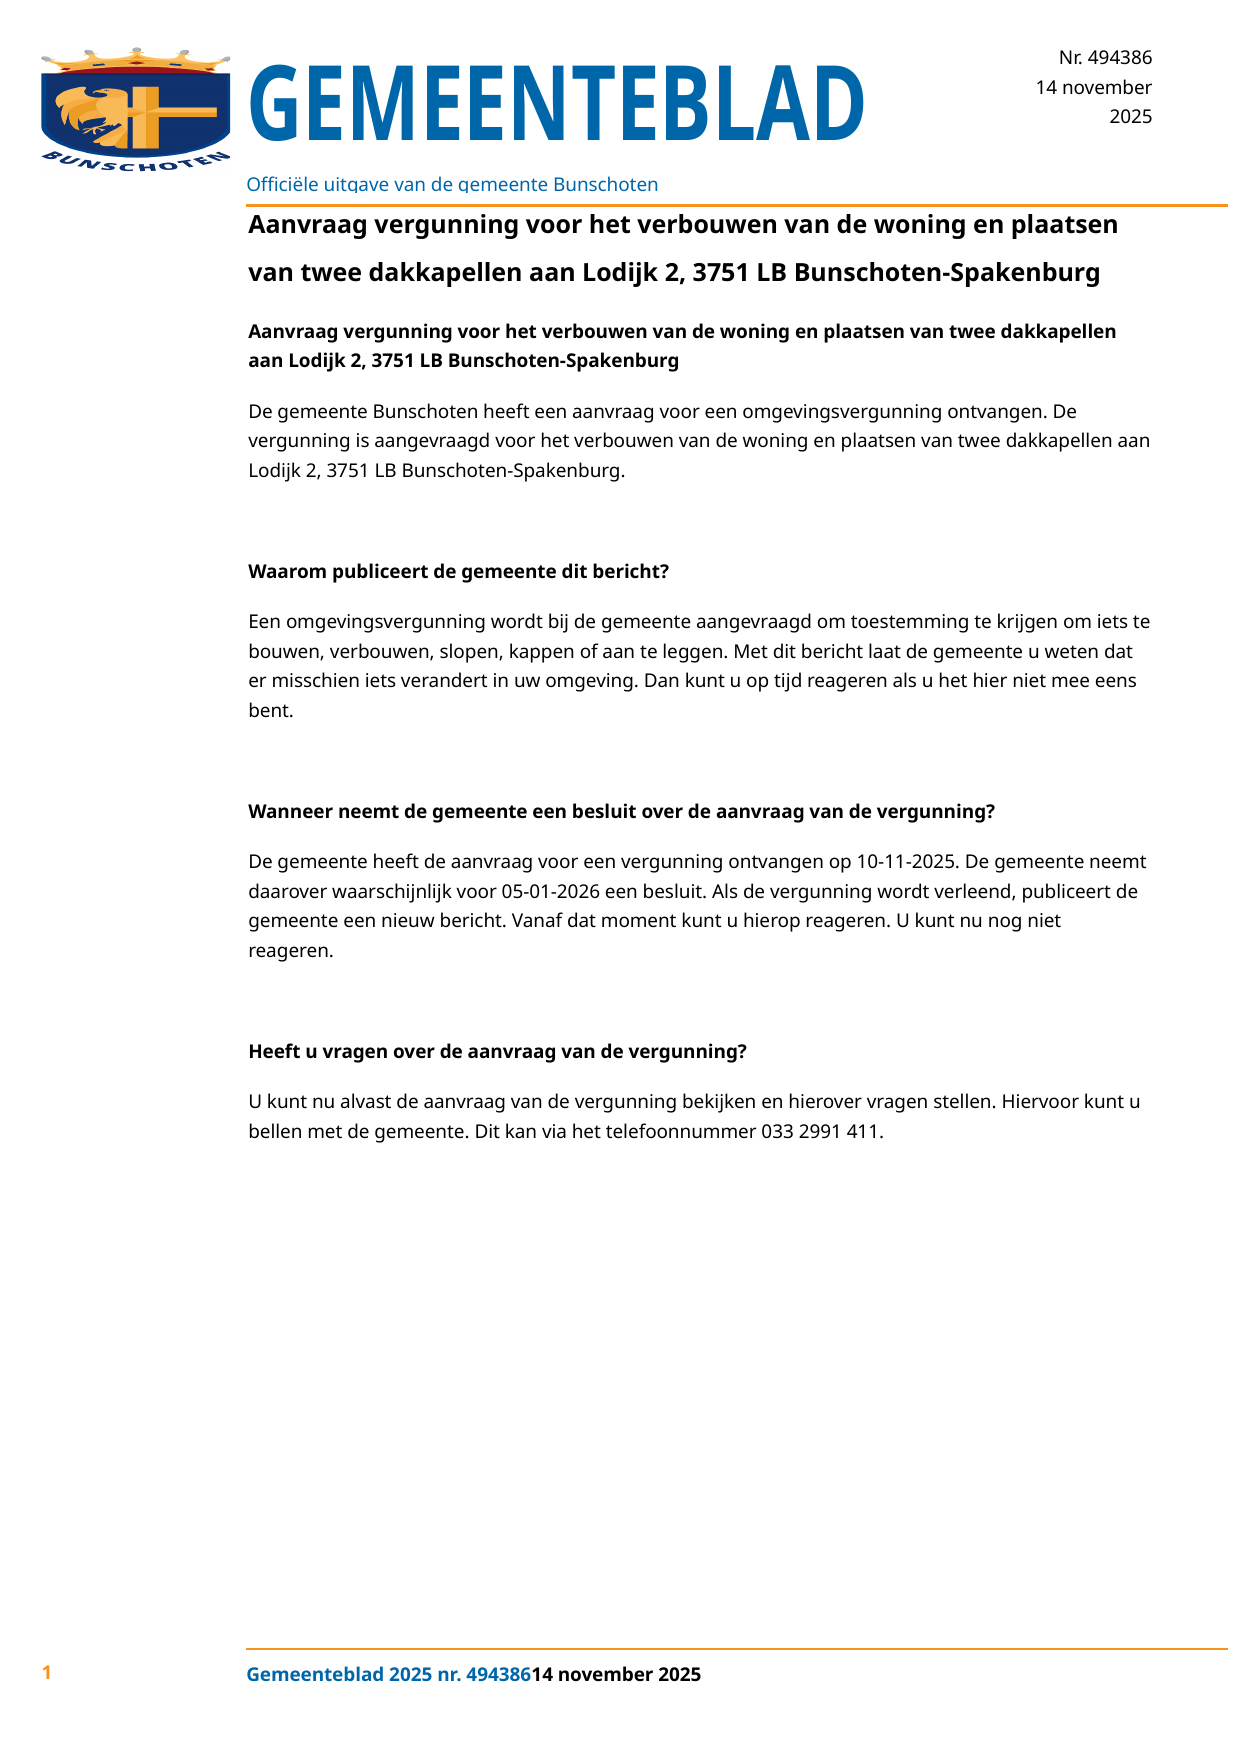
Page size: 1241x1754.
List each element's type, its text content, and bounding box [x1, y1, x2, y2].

text De gemeente Bunschoten heeft een aanvraag voor een omgevingsvergunning ontvangen. De vergunning is aangevraagd voor het verbouwen van de woning en plaatsen van twee dakkapellen aan Lodijk 2, 3751 LB Bunschoten-Spakenburg. [248, 398, 1152, 483]
text Heeft u vragen over de aanvraag van de vergunning? [248, 1038, 1152, 1064]
text Waarom publiceert de gemeente dit bericht? [248, 558, 1152, 584]
text Een omgevingsvergunning wordt bij de gemeente aangevraagd om toestemming te krijgen om iets te bouwen, verbouwen, slopen, kappen of aan te leggen. Met dit bericht laat de gemeente u weten dat er misschien iets verandert in uw omgeving. Dan kunt u op tijd reageren als u het hier niet mee eens bent. [248, 608, 1152, 723]
text De gemeente heeft de aanvraag voor een vergunning ontvangen op 10-11-2025. De gemeente neemt daarover waarschijnlijk voor 05-01-2026 een besluit. Als de vergunning wordt verleend, publiceert de gemeente een nieuw bericht. Vanaf dat moment kunt u hierop reageren. U kunt nu nog niet reageren. [248, 848, 1152, 963]
picture [41, 47, 231, 172]
text Aanvraag vergunning voor het verbouwen van de woning en plaatsen van twee dakkapellen aan Lodijk 2, 3751 LB Bunschoten-Spakenburg [248, 318, 1152, 373]
text Aanvraag vergunning voor het verbouwen van de woning en plaatsen van twee dakkapellen aan Lodijk 2, 3751 LB Bunschoten-Spakenburg [248, 207, 1152, 288]
text Wanneer neemt de gemeente een besluit over de aanvraag van de vergunning? [248, 798, 1152, 824]
text U kunt nu alvast de aanvraag van de vergunning bekijken en hierover vragen stellen. Hiervoor kunt u bellen met de gemeente. Dit kan via het telefoonnummer 033 2991 411. [248, 1088, 1152, 1144]
